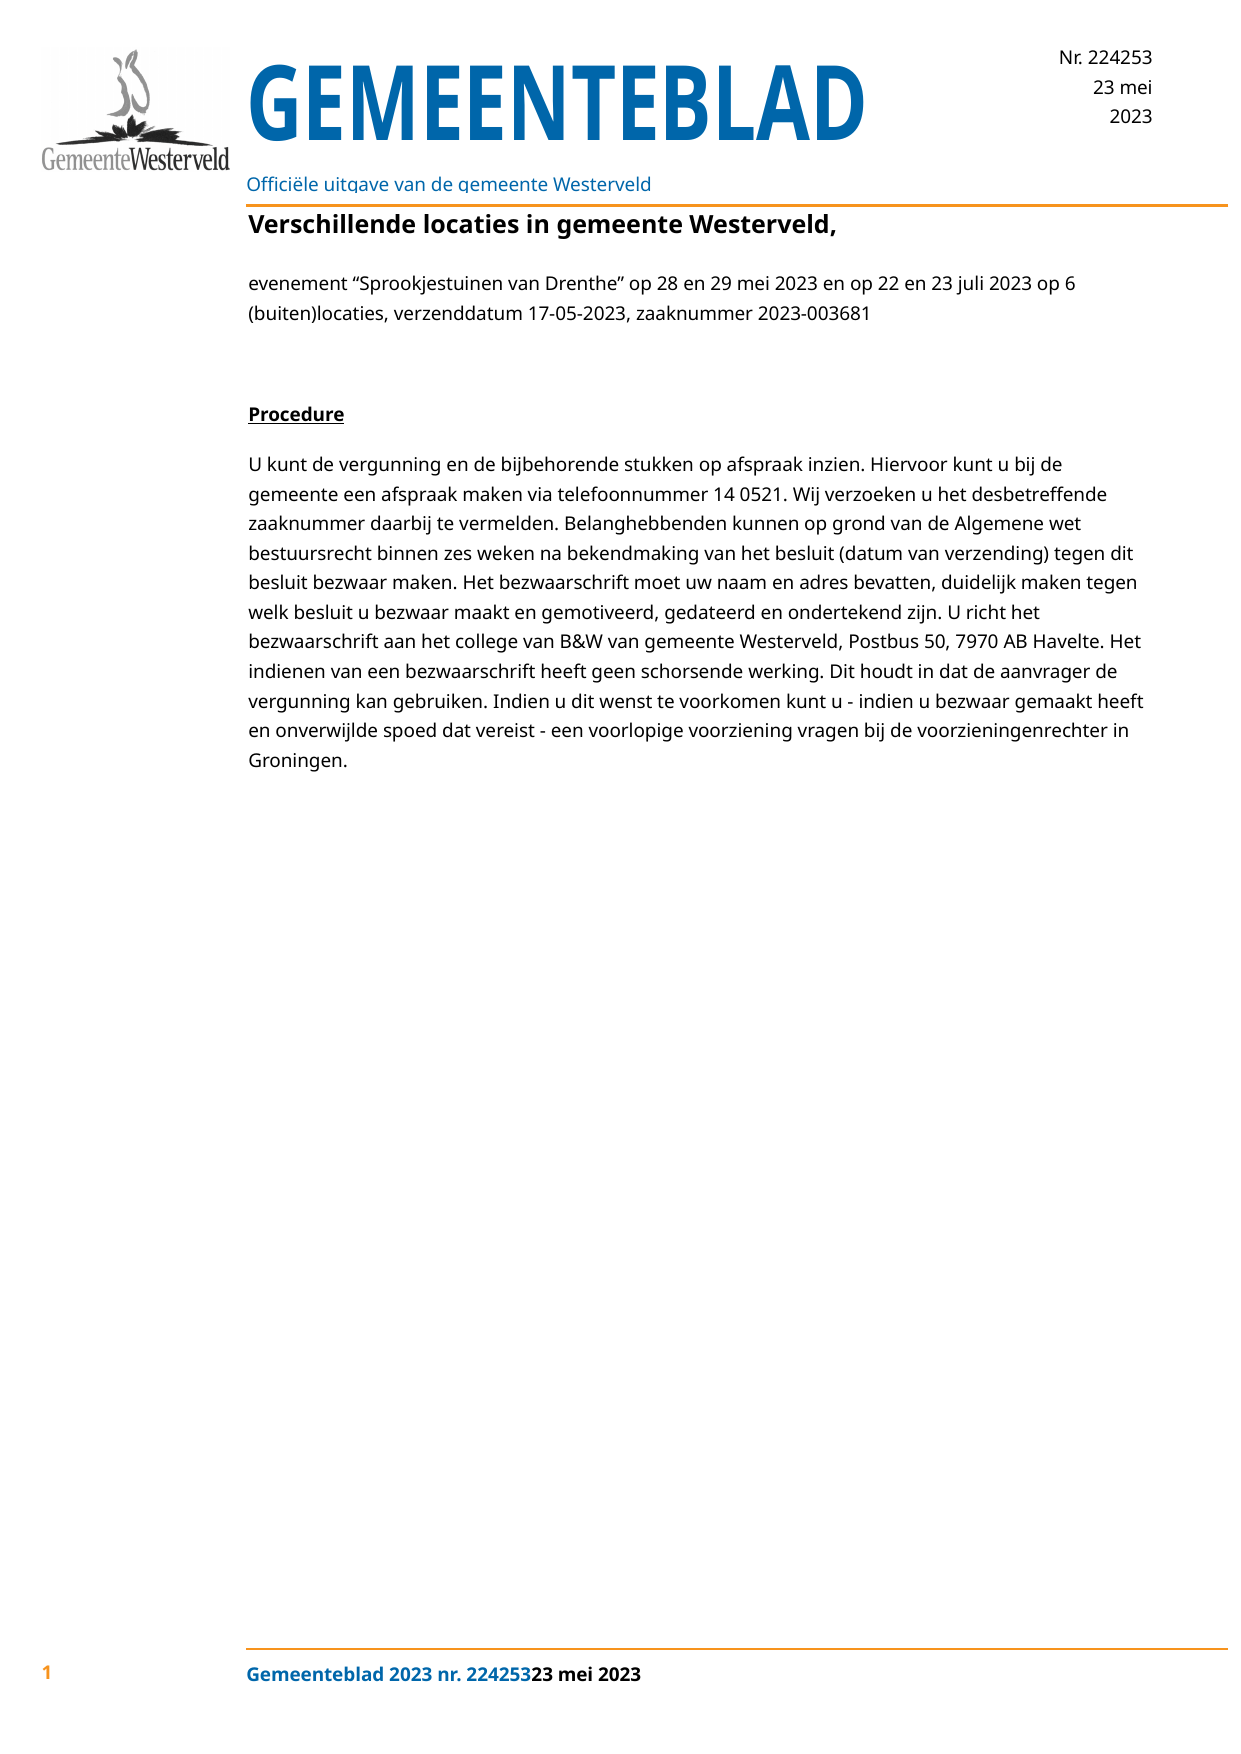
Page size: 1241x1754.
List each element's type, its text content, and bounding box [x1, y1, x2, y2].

text Procedure [248, 401, 1152, 426]
text Verschillende locaties in gemeente Westerveld, [248, 207, 1152, 241]
text U kunt de vergunning en de bijbehorende stukken op afspraak inzien. Hiervoor kunt u bij de gemeente een afspraak maken via telefoonnummer 14 0521. Wij verzoeken u het desbetreffende zaaknummer daarbij te vermelden. Belanghebbenden kunnen op grond van de Algemene wet bestuursrecht binnen zes weken na bekendmaking van het besluit (datum van verzending) tegen dit besluit bezwaar maken. Het bezwaarschrift moet uw naam en adres bevatten, duidelijk maken tegen welk besluit u bezwaar maakt en gemotiveerd, gedateerd en ondertekend zijn. U richt het bezwaarschrift aan het college van B&W van gemeente Westerveld, Postbus 50, 7970 AB Havelte. Het indienen van een bezwaarschrift heeft geen schorsende werking. Dit houdt in dat de aanvrager de vergunning kan gebruiken. Indien u dit wenst te voorkomen kunt u - indien u bezwaar gemaakt heeft en onverwijlde spoed dat vereist - een voorlopige voorziening vragen bij de voorzieningenrechter in Groningen. [248, 451, 1152, 773]
text evenement “Sprookjestuinen van Drenthe” op 28 en 29 mei 2023 en op 22 en 23 juli 2023 op 6 (buiten)locaties, verzenddatum 17-05-2023, zaaknummer 2023-003681 [248, 270, 1152, 326]
picture [41, 47, 231, 172]
